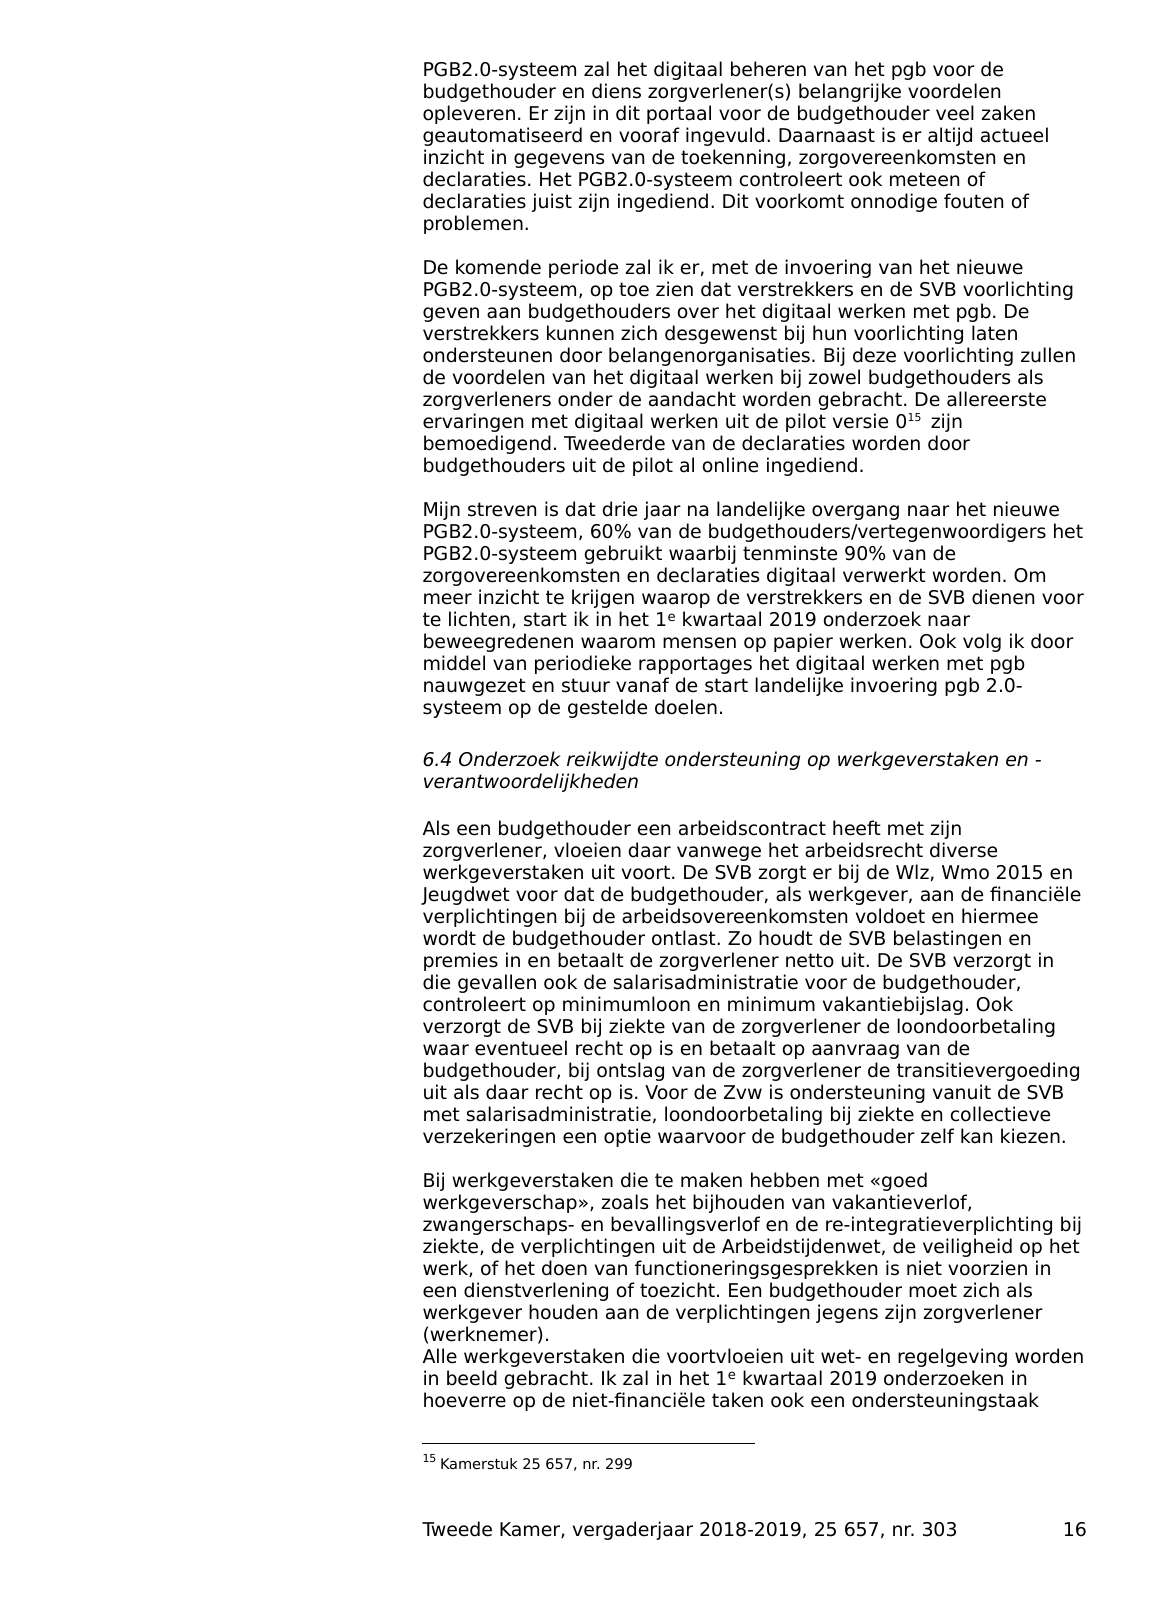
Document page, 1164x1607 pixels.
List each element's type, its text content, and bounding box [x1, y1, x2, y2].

text De komende periode zal ik er, met de invoering van het nieuwe PGB2.0-systeem, op toe zien dat verstrekkers en de SVB voorlichting geven aan budgethouders over het digitaal werken met pgb. De verstrekkers kunnen zich desgewenst bij hun voorlichting laten ondersteunen door belangenorganisaties. Bij deze voorlichting zullen de voordelen van het digitaal werken bij zowel budgethouders als zorgverleners onder de aandacht worden gebracht. De allereerste ervaringen met digitaal werken uit de pilot versie 0 zijn bemoedigend. Tweederde van de declaraties worden door budgethouders uit de pilot al online ingediend. [422, 257, 1087, 477]
text Mijn streven is dat drie jaar na landelijke overgang naar het nieuwe PGB2.0-systeem, 60% van de budgethouders/vertegenwoordigers het PGB2.0-systeem gebruikt waarbij tenminste 90% van de zorgovereenkomsten en declaraties digitaal verwerkt worden. Om meer inzicht te krijgen waarop de verstrekkers en de SVB dienen voor te lichten, start ik in het 1e kwartaal 2019 onderzoek naar beweegredenen waarom mensen op papier werken. Ook volg ik door middel van periodieke rapportages het digitaal werken met pgb nauwgezet en stuur vanaf de start landelijke invoering pgb 2.0-systeem op de gestelde doelen. [422, 499, 1087, 719]
text Bij werkgeverstaken die te maken hebben met «goed werkgeverschap», zoals het bijhouden van vakantieverlof, zwangerschaps- en bevallingsverlof en de re-integratieverplichting bij ziekte, de verplichtingen uit de Arbeidstijdenwet, de veiligheid op het werk, of het doen van functioneringsgesprekken is niet voorzien in een dienstverlening of toezicht. Een budgethouder moet zich als werkgever houden aan de verplichtingen jegens zijn zorgverlener (werknemer). [422, 1170, 1087, 1346]
text PGB2.0-systeem zal het digitaal beheren van het pgb voor de budgethouder en diens zorgverlener(s) belangrijke voordelen opleveren. Er zijn in dit portaal voor de budgethouder veel zaken geautomatiseerd en vooraf ingevuld. Daarnaast is er altijd actueel inzicht in gegevens van de toekenning, zorgovereenkomsten en declaraties. Het PGB2.0-systeem controleert ook meteen of declaraties juist zijn ingediend. Dit voorkomt onnodige fouten of problemen. [422, 59, 1087, 235]
text Kamerstuk 25 657, nr. 299 [422, 1452, 1087, 1474]
subtitle 6.4 Onderzoek reikwijdte ondersteuning op werkgeverstaken en -verantwoordelijkheden [422, 749, 1087, 793]
text Als een budgethouder een arbeidscontract heeft met zijn zorgverlener, vloeien daar vanwege het arbeidsrecht diverse werkgeverstaken uit voort. De SVB zorgt er bij de Wlz, Wmo 2015 en Jeugdwet voor dat de budgethouder, als werkgever, aan de financiële verplichtingen bij de arbeidsovereenkomsten voldoet en hiermee wordt de budgethouder ontlast. Zo houdt de SVB belastingen en premies in en betaalt de zorgverlener netto uit. De SVB verzorgt in die gevallen ook de salarisadministratie voor de budgethouder, controleert op minimumloon en minimum vakantiebijslag. Ook verzorgt de SVB bij ziekte van de zorgverlener de loondoorbetaling waar eventueel recht op is en betaalt op aanvraag van de budgethouder, bij ontslag van de zorgverlener de transitievergoeding uit als daar recht op is. Voor de Zvw is ondersteuning vanuit de SVB met salarisadministratie, loondoorbetaling bij ziekte en collectieve verzekeringen een optie waarvoor de budgethouder zelf kan kiezen. [422, 818, 1087, 1147]
text Alle werkgeverstaken die voortvloeien uit wet- en regelgeving worden in beeld gebracht. Ik zal in het 1e kwartaal 2019 onderzoeken in hoeverre op de niet-financiële taken ook een ondersteuningstaak [422, 1346, 1087, 1411]
